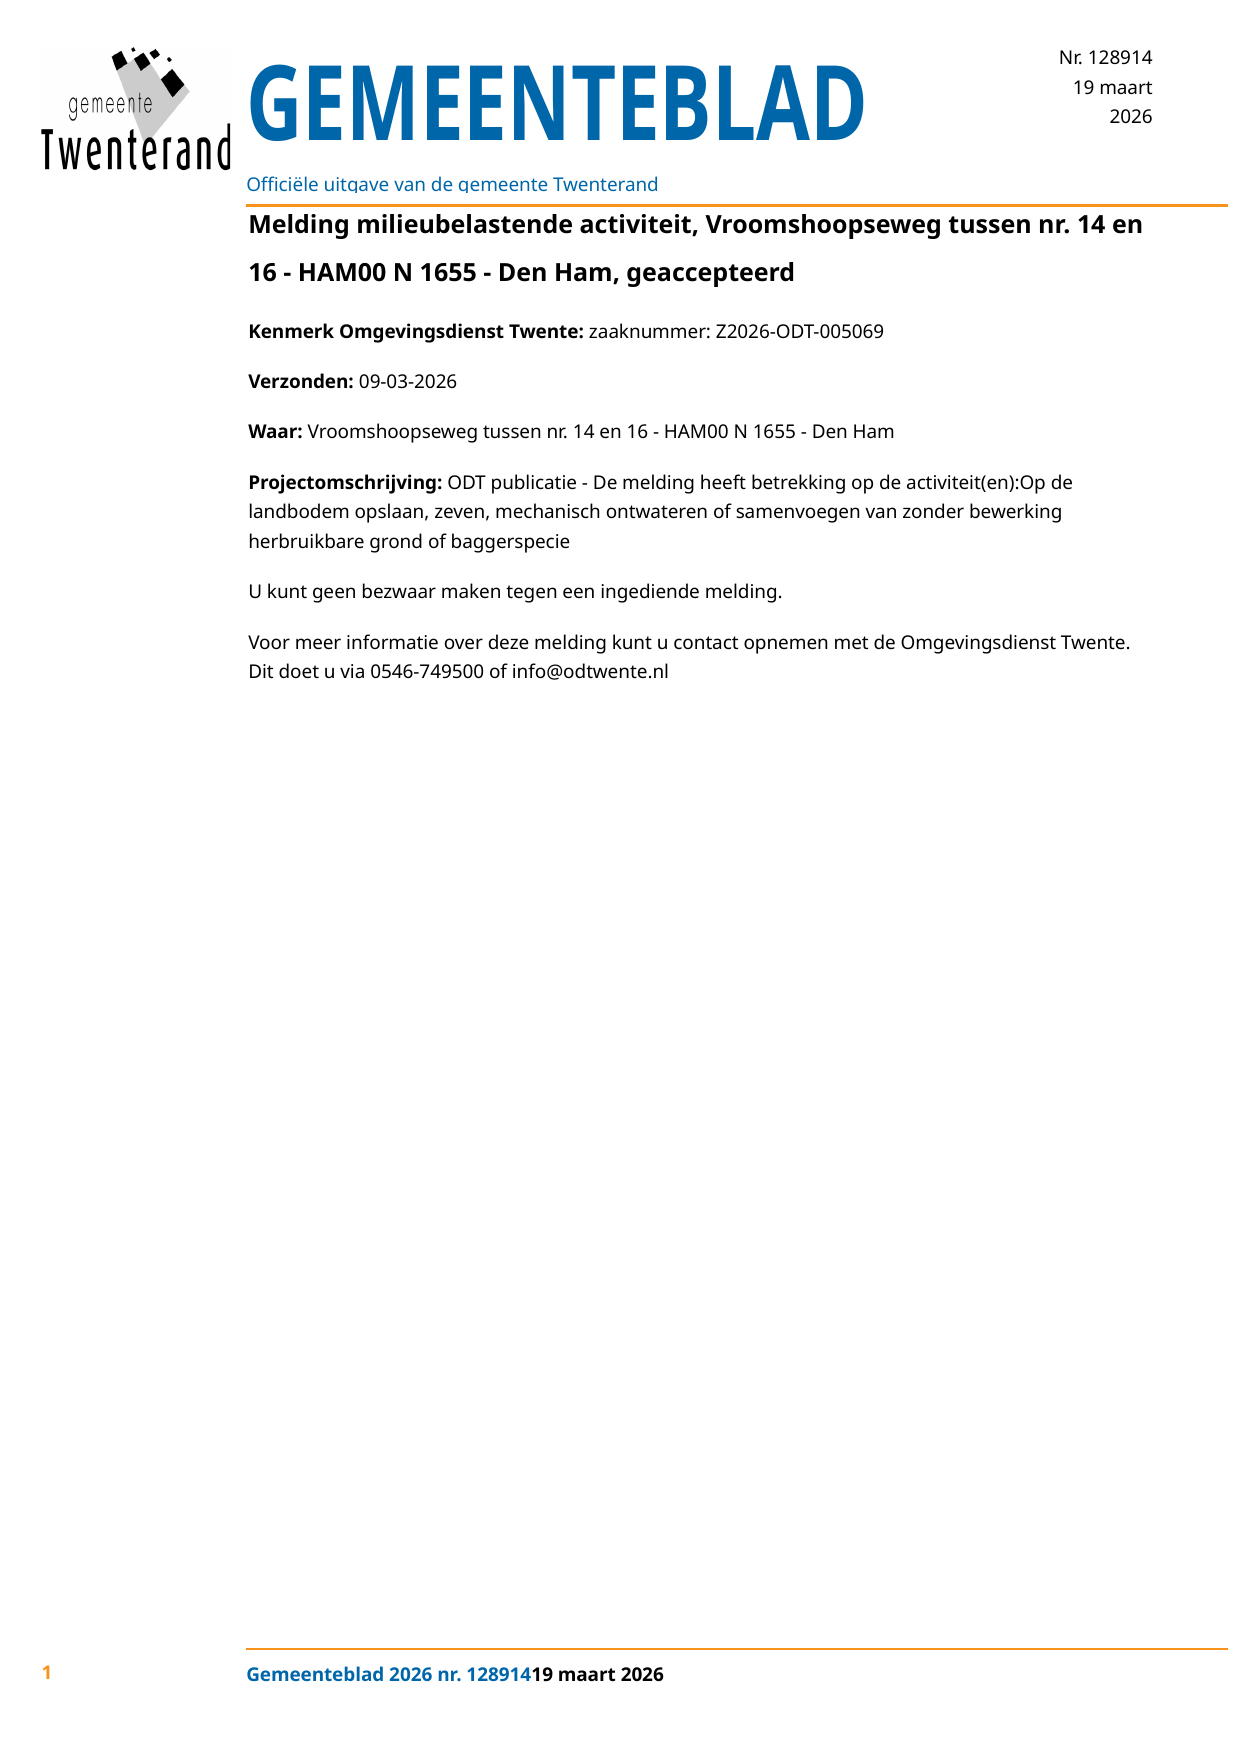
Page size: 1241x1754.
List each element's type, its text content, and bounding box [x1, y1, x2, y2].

text Voor meer informatie over deze melding kunt u contact opnemen met de Omgevingsdienst Twente. Dit doet u via 0546-749500 of info@odtwente.nl [248, 629, 1152, 684]
text U kunt geen bezwaar maken tegen een ingediende melding. [248, 579, 1152, 604]
text Melding milieubelastende activiteit, Vroomshoopseweg tussen nr. 14 en 16 - HAM00 N 1655 - Den Ham, geaccepteerd [248, 207, 1152, 288]
text Kenmerk Omgevingsdienst Twente: zaaknummer: Z2026-ODT-005069 [248, 318, 1152, 344]
picture [41, 47, 231, 172]
text Waar: Vroomshoopseweg tussen nr. 14 en 16 - HAM00 N 1655 - Den Ham [248, 419, 1152, 444]
text Verzonden: 09-03-2026 [248, 368, 1152, 394]
text Projectomschrijving: ODT publicatie - De melding heeft betrekking op de activiteit(en):Op de landbodem opslaan, zeven, mechanisch ontwateren of samenvoegen van zonder bewerking herbruikbare grond of baggerspecie [248, 469, 1152, 554]
